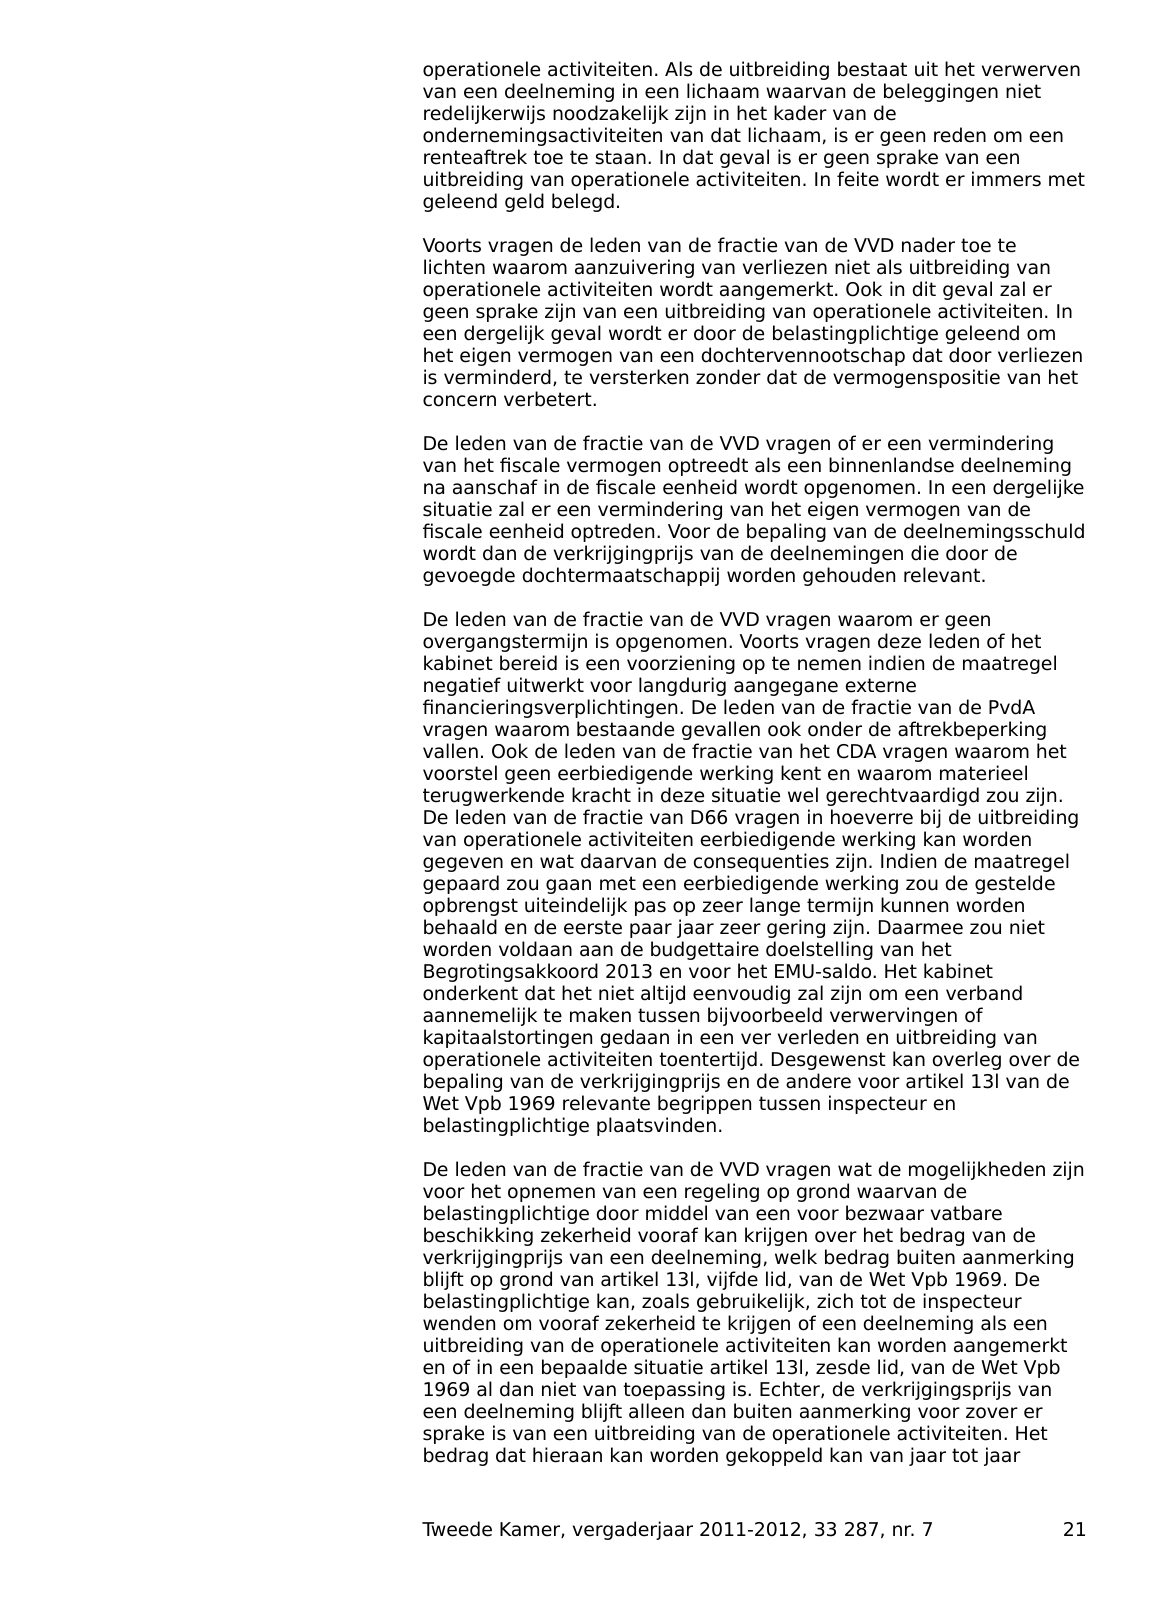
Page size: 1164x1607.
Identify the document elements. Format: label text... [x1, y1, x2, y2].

text De leden van de fractie van de VVD vragen of er een vermindering van het fiscale vermogen optreedt als een binnenlandse deelneming na aanschaf in de fiscale eenheid wordt opgenomen. In een dergelijke situatie zal er een vermindering van het eigen vermogen van de fiscale eenheid optreden. Voor de bepaling van de deelnemingsschuld wordt dan de verkrijgingprijs van de deelnemingen die door de gevoegde dochtermaatschappij worden gehouden relevant. [422, 433, 1087, 587]
text De leden van de fractie van de VVD vragen wat de mogelijkheden zijn voor het opnemen van een regeling op grond waarvan de belastingplichtige door middel van een voor bezwaar vatbare beschikking zekerheid vooraf kan krijgen over het bedrag van de verkrijgingprijs van een deelneming, welk bedrag buiten aanmerking blijft op grond van artikel 13l, vijfde lid, van de Wet Vpb 1969. De belastingplichtige kan, zoals gebruikelijk, zich tot de inspecteur wenden om vooraf zekerheid te krijgen of een deelneming als een uitbreiding van de operationele activiteiten kan worden aangemerkt en of in een bepaalde situatie artikel 13l, zesde lid, van de Wet Vpb 1969 al dan niet van toepassing is. Echter, de verkrijgingsprijs van een deelneming blijft alleen dan buiten aanmerking voor zover er sprake is van een uitbreiding van de operationele activiteiten. Het bedrag dat hieraan kan worden gekoppeld kan van jaar tot jaar [422, 1159, 1087, 1467]
text De leden van de fractie van de VVD vragen waarom er geen overgangstermijn is opgenomen. Voorts vragen deze leden of het kabinet bereid is een voorziening op te nemen indien de maatregel negatief uitwerkt voor langdurig aangegane externe financieringsverplichtingen. De leden van de fractie van de PvdA vragen waarom bestaande gevallen ook onder de aftrekbeperking vallen. Ook de leden van de fractie van het CDA vragen waarom het voorstel geen eerbiedigende werking kent en waarom materieel terugwerkende kracht in deze situatie wel gerechtvaardigd zou zijn. De leden van de fractie van D66 vragen in hoeverre bij de uitbreiding van operationele activiteiten eerbiedigende werking kan worden gegeven en wat daarvan de consequenties zijn. Indien de maatregel gepaard zou gaan met een eerbiedigende werking zou de gestelde opbrengst uiteindelijk pas op zeer lange termijn kunnen worden behaald en de eerste paar jaar zeer gering zijn. Daarmee zou niet worden voldaan aan de budgettaire doelstelling van het Begrotingsakkoord 2013 en voor het EMU-saldo. Het kabinet onderkent dat het niet altijd eenvoudig zal zijn om een verband aannemelijk te maken tussen bijvoorbeeld verwervingen of kapitaalstortingen gedaan in een ver verleden en uitbreiding van operationele activiteiten toentertijd. Desgewenst kan overleg over de bepaling van de verkrijgingprijs en de andere voor artikel 13l van de Wet Vpb 1969 relevante begrippen tussen inspecteur en belastingplichtige plaatsvinden. [422, 609, 1087, 1137]
text operationele activiteiten. Als de uitbreiding bestaat uit het verwerven van een deelneming in een lichaam waarvan de beleggingen niet redelijkerwijs noodzakelijk zijn in het kader van de ondernemingsactiviteiten van dat lichaam, is er geen reden om een renteaftrek toe te staan. In dat geval is er geen sprake van een uitbreiding van operationele activiteiten. In feite wordt er immers met geleend geld belegd. [422, 59, 1087, 213]
text Voorts vragen de leden van de fractie van de VVD nader toe te lichten waarom aanzuivering van verliezen niet als uitbreiding van operationele activiteiten wordt aangemerkt. Ook in dit geval zal er geen sprake zijn van een uitbreiding van operationele activiteiten. In een dergelijk geval wordt er door de belastingplichtige geleend om het eigen vermogen van een dochtervennootschap dat door verliezen is verminderd, te versterken zonder dat de vermogenspositie van het concern verbetert. [422, 235, 1087, 411]
